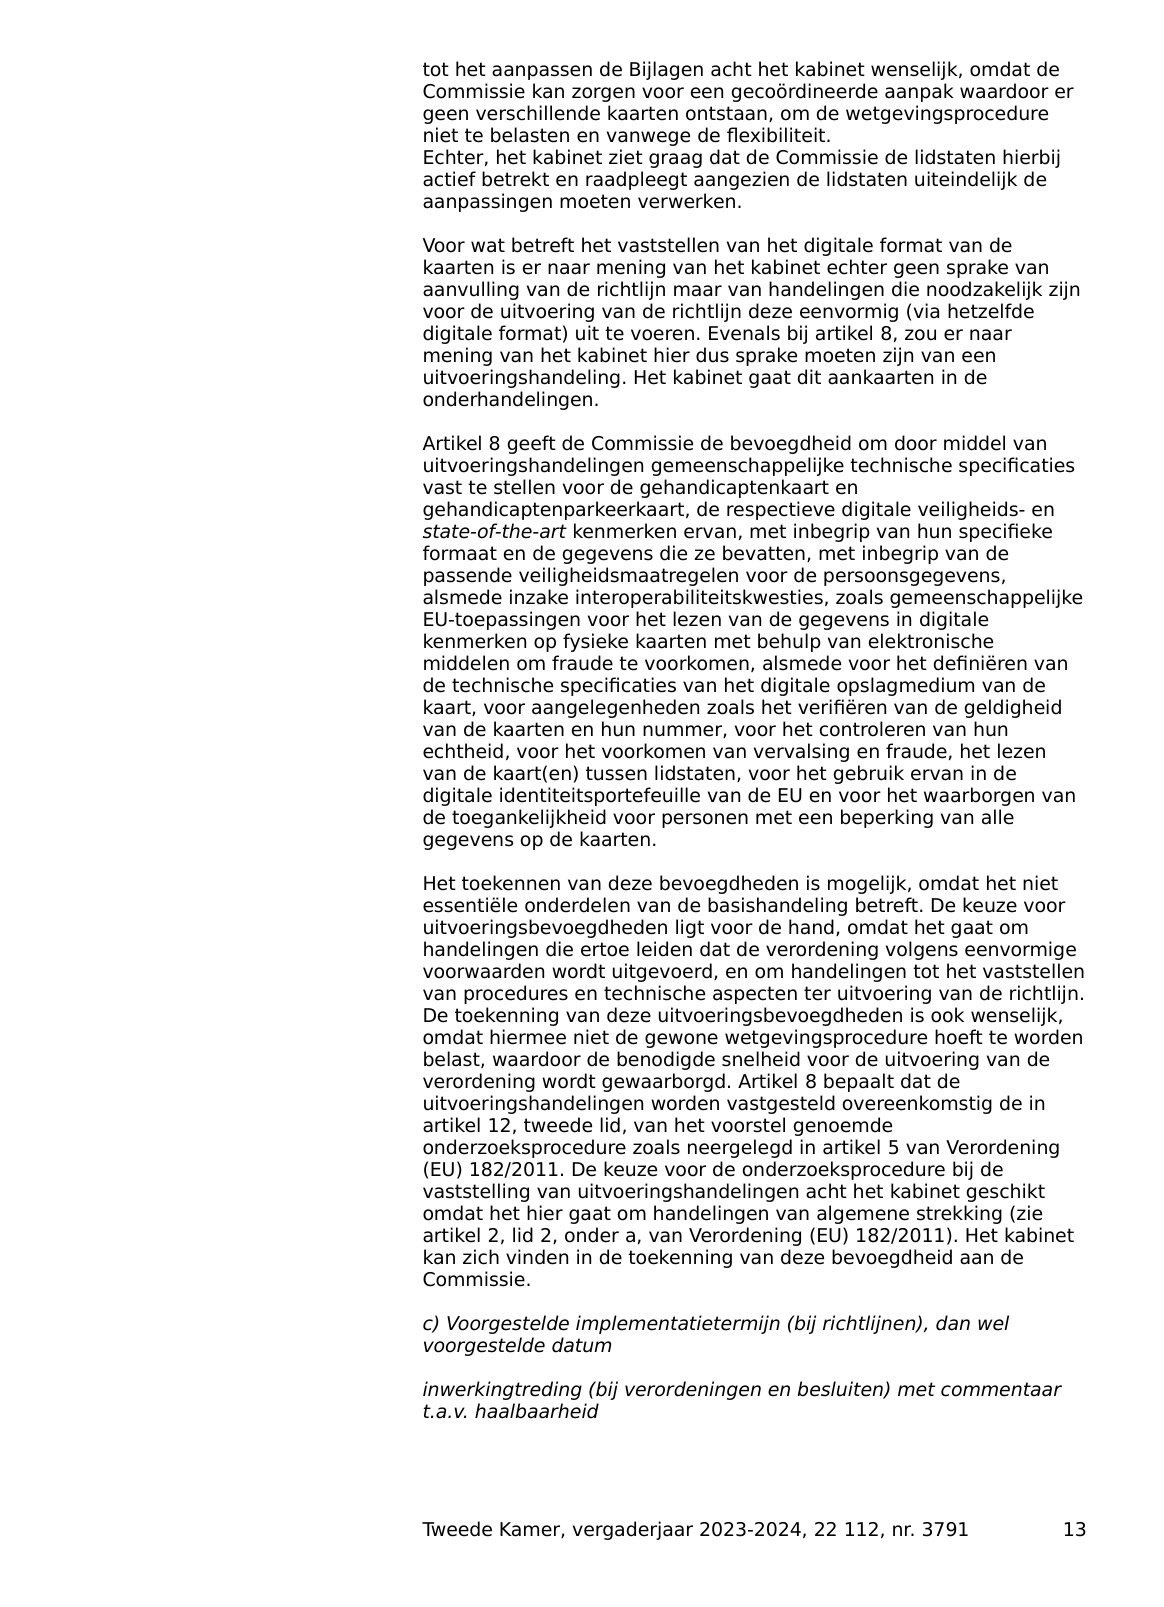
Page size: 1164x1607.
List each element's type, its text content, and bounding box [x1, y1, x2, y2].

text Het toekennen van deze bevoegdheden is mogelijk, omdat het niet essentiële onderdelen van de basishandeling betreft. De keuze voor uitvoeringsbevoegdheden ligt voor de hand, omdat het gaat om handelingen die ertoe leiden dat de verordening volgens eenvormige voorwaarden wordt uitgevoerd, en om handelingen tot het vaststellen van procedures en technische aspecten ter uitvoering van de richtlijn. De toekenning van deze uitvoeringsbevoegdheden is ook wenselijk, omdat hiermee niet de gewone wetgevingsprocedure hoeft te worden belast, waardoor de benodigde snelheid voor de uitvoering van de verordening wordt gewaarborgd. Artikel 8 bepaalt dat de uitvoeringshandelingen worden vastgesteld overeenkomstig de in artikel 12, tweede lid, van het voorstel genoemde onderzoeksprocedure zoals neergelegd in artikel 5 van Verordening (EU) 182/2011. De keuze voor de onderzoeksprocedure bij de vaststelling van uitvoeringshandelingen acht het kabinet geschikt omdat het hier gaat om handelingen van algemene strekking (zie artikel 2, lid 2, onder a, van Verordening (EU) 182/2011). Het kabinet kan zich vinden in de toekenning van deze bevoegdheid aan de Commissie. [422, 873, 1087, 1291]
text Voor wat betreft het vaststellen van het digitale format van de kaarten is er naar mening van het kabinet echter geen sprake van aanvulling van de richtlijn maar van handelingen die noodzakelijk zijn voor de uitvoering van de richtlijn deze eenvormig (via hetzelfde digitale format) uit te voeren. Evenals bij artikel 8, zou er naar mening van het kabinet hier dus sprake moeten zijn van een uitvoeringshandeling. Het kabinet gaat dit aankaarten in de onderhandelingen. [422, 235, 1087, 411]
subtitle c) Voorgestelde implementatietermijn (bij richtlijnen), dan wel voorgestelde datum [422, 1313, 1087, 1357]
text Echter, het kabinet ziet graag dat de Commissie de lidstaten hierbij actief betrekt en raadpleegt aangezien de lidstaten uiteindelijk de aanpassingen moeten verwerken. [422, 147, 1087, 213]
text inwerkingtreding (bij verordeningen en besluiten) met commentaar t.a.v. haalbaarheid [422, 1379, 1087, 1423]
text Artikel 8 geeft de Commissie de bevoegdheid om door middel van uitvoeringshandelingen gemeenschappelijke technische specificaties vast te stellen voor de gehandicaptenkaart en gehandicaptenparkeerkaart, de respectieve digitale veiligheids- en state-of-the-art kenmerken ervan, met inbegrip van hun specifieke formaat en de gegevens die ze bevatten, met inbegrip van de passende veiligheidsmaatregelen voor de persoonsgegevens, alsmede inzake interoperabiliteitskwesties, zoals gemeenschappelijke EU-toepassingen voor het lezen van de gegevens in digitale kenmerken op fysieke kaarten met behulp van elektronische middelen om fraude te voorkomen, alsmede voor het definiëren van de technische specificaties van het digitale opslagmedium van de kaart, voor aangelegenheden zoals het verifiëren van de geldigheid van de kaarten en hun nummer, voor het controleren van hun echtheid, voor het voorkomen van vervalsing en fraude, het lezen van de kaart(en) tussen lidstaten, voor het gebruik ervan in de digitale identiteitsportefeuille van de EU en voor het waarborgen van de toegankelijkheid voor personen met een beperking van alle gegevens op de kaarten. [422, 433, 1087, 851]
text tot het aanpassen de Bijlagen acht het kabinet wenselijk, omdat de Commissie kan zorgen voor een gecoördineerde aanpak waardoor er geen verschillende kaarten ontstaan, om de wetgevingsprocedure niet te belasten en vanwege de flexibiliteit. [422, 59, 1087, 147]
